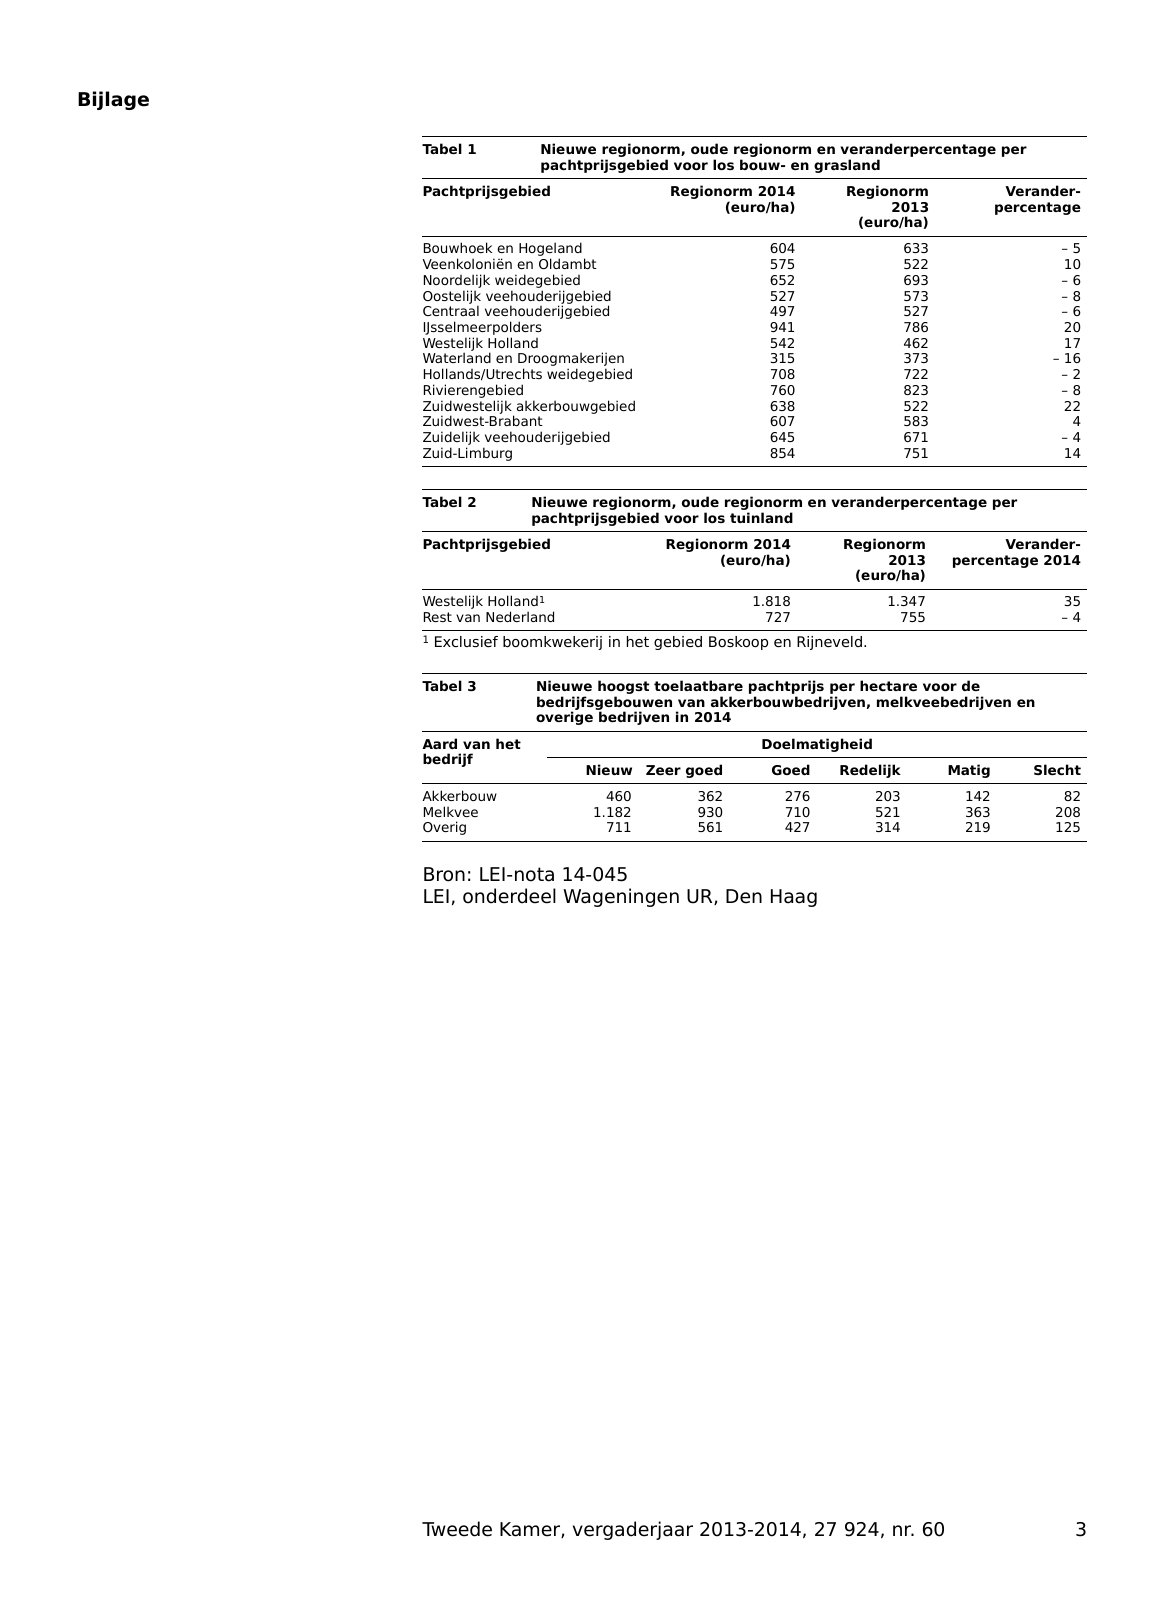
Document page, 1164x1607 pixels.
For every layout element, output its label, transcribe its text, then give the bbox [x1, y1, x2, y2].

table_cell 462 [801, 336, 935, 351]
table_cell 315 [659, 351, 801, 367]
table_cell 10 [935, 257, 1087, 273]
table_cell Slecht [996, 758, 1087, 783]
table_cell 652 [659, 273, 801, 288]
table_cell Doelmatigheid [547, 732, 1087, 757]
table_cell Regionorm 2014 (euro/ha) [659, 179, 801, 236]
table_cell Regionorm 2013 (euro/ha) [797, 532, 932, 588]
table_cell 561 [638, 820, 729, 841]
table_cell 583 [801, 414, 935, 430]
table_header Tabel 2 [422, 490, 525, 531]
table_cell 693 [801, 273, 935, 288]
table_cell 941 [659, 320, 801, 336]
text LEI, onderdeel Wageningen UR, Den Haag [422, 886, 1087, 908]
table_cell Verander- percentage 2014 [932, 532, 1087, 588]
table_cell 751 [801, 446, 935, 466]
table_cell Zuid-Limburg [422, 446, 658, 466]
table_cell 542 [659, 336, 801, 351]
table_cell 22 [935, 399, 1087, 414]
table_cell 633 [801, 237, 935, 257]
table_cell 497 [659, 304, 801, 320]
table_cell 203 [816, 784, 906, 804]
table_cell 671 [801, 430, 935, 446]
table_cell 527 [659, 289, 801, 304]
table_cell 82 [996, 784, 1087, 804]
table_cell 1.818 [659, 590, 797, 610]
table_cell Zuidwest-Brabant [422, 414, 658, 430]
table_cell 208 [996, 805, 1087, 820]
table_cell 125 [996, 820, 1087, 841]
table_header Nieuwe regionorm, oude regionorm en veranderpercentage per pachtprijsgebied voor los bouw- en grasland [534, 137, 1087, 178]
table_cell Zuidwestelijk akkerbouwgebied [422, 399, 658, 414]
table_cell 575 [659, 257, 801, 273]
table_cell Goed [729, 758, 816, 783]
table_cell – 8 [935, 383, 1087, 398]
table_cell 20 [935, 320, 1087, 336]
table_cell 722 [801, 367, 935, 383]
table_cell Noordelijk weidegebied [422, 273, 658, 288]
table_cell 1.182 [547, 805, 637, 820]
table_cell IJsselmeerpolders [422, 320, 658, 336]
table_cell 373 [801, 351, 935, 367]
table_cell 1 Exclusief boomkwekerij in het gebied Boskoop en Rijneveld. [422, 631, 1087, 651]
text Bron: LEI-nota 14-045 [422, 864, 1087, 886]
table_cell Pachtprijsgebied [422, 532, 658, 588]
table_cell Nieuw [547, 758, 637, 783]
table_cell Regionorm 2014 (euro/ha) [659, 532, 797, 588]
table_cell 14 [935, 446, 1087, 466]
table_cell – 2 [935, 367, 1087, 383]
table_cell 727 [659, 610, 797, 630]
table_cell 1.347 [797, 590, 932, 610]
table_cell 142 [906, 784, 996, 804]
table_cell – 4 [935, 430, 1087, 446]
table_cell 219 [906, 820, 996, 841]
table_cell – 16 [935, 351, 1087, 367]
table_cell 314 [816, 820, 906, 841]
table_cell 522 [801, 399, 935, 414]
table_cell 522 [801, 257, 935, 273]
table_cell 708 [659, 367, 801, 383]
table_cell 35 [932, 590, 1087, 610]
table_cell 604 [659, 237, 801, 257]
table_cell 527 [801, 304, 935, 320]
table_cell 573 [801, 289, 935, 304]
subtitle Bijlage [77, 89, 1087, 111]
table_cell Zeer goed [638, 758, 729, 783]
table_cell Redelijk [816, 758, 906, 783]
table_cell – 4 [932, 610, 1087, 630]
table_cell Regionorm 2013 (euro/ha) [801, 179, 935, 236]
table_cell 930 [638, 805, 729, 820]
table_cell Centraal veehouderijgebied [422, 304, 658, 320]
table_cell 854 [659, 446, 801, 466]
table_header Nieuwe regionorm, oude regionorm en veranderpercentage per pachtprijsgebied voor los tuinland [525, 490, 1087, 531]
table_cell – 8 [935, 289, 1087, 304]
table_cell Rest van Nederland [422, 610, 658, 630]
table_cell 4 [935, 414, 1087, 430]
table_cell Melkvee [422, 805, 547, 820]
table_cell 17 [935, 336, 1087, 351]
table_header Tabel 1 [422, 137, 534, 178]
table_cell Oostelijk veehouderijgebied [422, 289, 658, 304]
table_cell 607 [659, 414, 801, 430]
table_cell Westelijk Holland [422, 336, 658, 351]
table_cell 638 [659, 399, 801, 414]
table_cell Zuidelijk veehouderijgebied [422, 430, 658, 446]
table_cell Bouwhoek en Hogeland [422, 237, 658, 257]
table_cell Pachtprijsgebied [422, 179, 658, 236]
table_cell 362 [638, 784, 729, 804]
table_cell 755 [797, 610, 932, 630]
table_header Tabel 3 [422, 674, 530, 731]
table_cell Matig [906, 758, 996, 783]
table_cell Westelijk Holland1 [422, 590, 658, 610]
table_cell Akkerbouw [422, 784, 547, 804]
table_cell 427 [729, 820, 816, 841]
table_cell 786 [801, 320, 935, 336]
table_cell Aard van het bedrijf [422, 732, 547, 783]
table_cell – 6 [935, 273, 1087, 288]
table_cell 363 [906, 805, 996, 820]
table_cell 710 [729, 805, 816, 820]
table_header Nieuwe hoogst toelaatbare pachtprijs per hectare voor de bedrijfsgebouwen van akkerbouwbedrijven, melkveebedrijven en overige bedrijven in 2014 [530, 674, 1087, 731]
table_cell – 6 [935, 304, 1087, 320]
table_cell – 5 [935, 237, 1087, 257]
table_cell 823 [801, 383, 935, 398]
table_cell 521 [816, 805, 906, 820]
table_cell Waterland en Droogmakerijen [422, 351, 658, 367]
table_cell 460 [547, 784, 637, 804]
table_cell 711 [547, 820, 637, 841]
table_cell 276 [729, 784, 816, 804]
table_cell Verander-percentage [935, 179, 1087, 236]
table_cell 760 [659, 383, 801, 398]
table_cell Hollands/Utrechts weidegebied [422, 367, 658, 383]
table_cell 645 [659, 430, 801, 446]
table_cell Rivierengebied [422, 383, 658, 398]
table_cell Veenkoloniën en Oldambt [422, 257, 658, 273]
table_cell Overig [422, 820, 547, 841]
